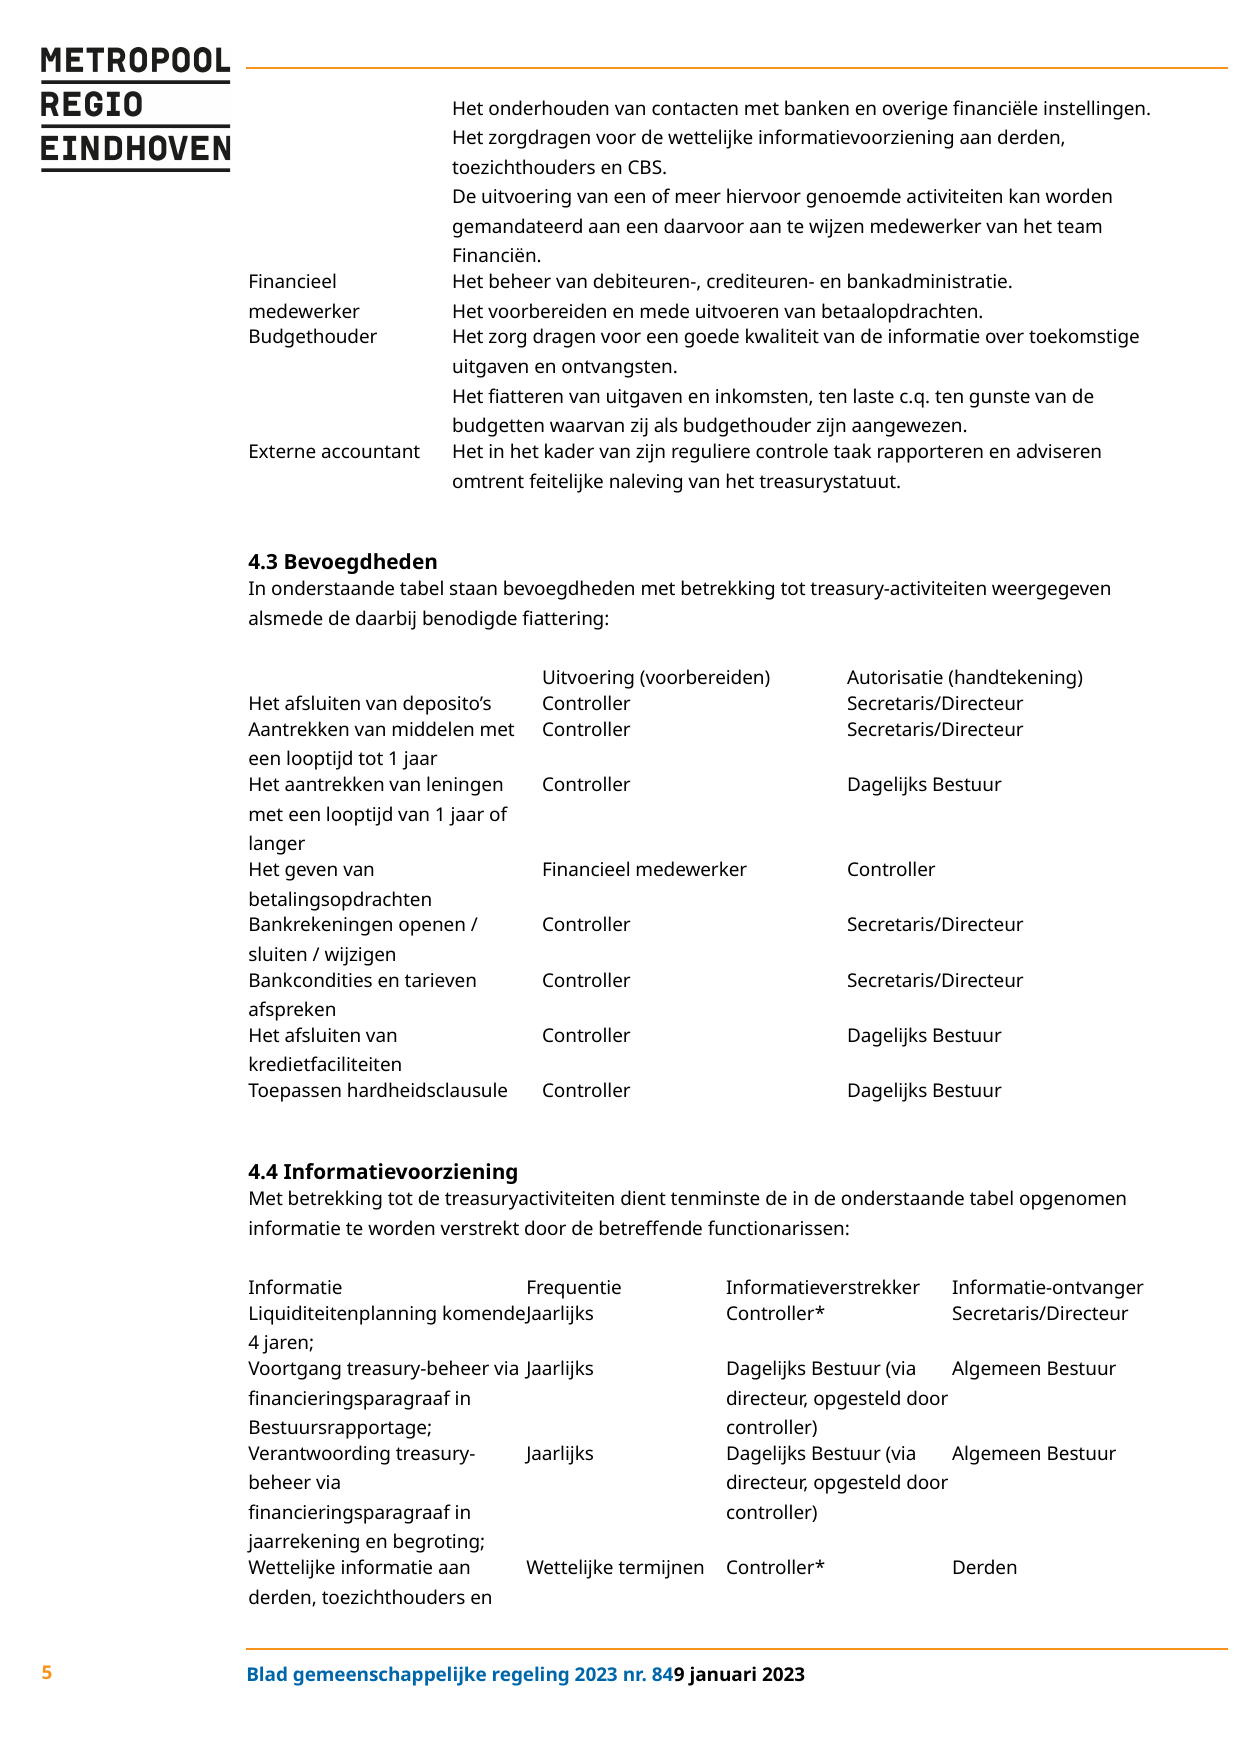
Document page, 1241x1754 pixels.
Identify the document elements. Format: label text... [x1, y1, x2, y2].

table_cell Liquiditeitenplanning komende 4 jaren; [248, 1300, 526, 1355]
table_cell Het aantrekken van leningen met een looptijd van 1 jaar of langer [248, 771, 542, 856]
table_header Informatieverstrekker [726, 1274, 952, 1300]
table_cell Financieel medewerker [248, 269, 452, 324]
table_cell Secretaris/Directeur [847, 911, 1152, 967]
table_cell Jaarlijks [526, 1300, 726, 1355]
table_header Autorisatie (handtekening) [847, 665, 1152, 690]
table_cell Voortgang treasury-beheer via financieringsparagraaf in Bestuursrapportage; [248, 1355, 526, 1440]
text Met betrekking tot de treasuryactiviteiten dient tenminste de in de onderstaande tabel opgenomen informatie te worden verstrekt door de betreffende functionarissen: [248, 1185, 1152, 1241]
table_header Informatie [248, 1274, 526, 1300]
table_cell Wettelijke informatie aan derden, toezichthouders en [248, 1555, 526, 1610]
table_cell Controller [847, 856, 1152, 911]
table_cell Secretaris/Directeur [847, 716, 1152, 771]
table_cell Aantrekken van middelen met een looptijd tot 1 jaar [248, 716, 542, 771]
text 4.4 Informatievoorziening [248, 1157, 1152, 1185]
table_cell Dagelijks Bestuur [847, 1078, 1152, 1103]
table_cell Dagelijks Bestuur [847, 771, 1152, 856]
table_cell Algemeen Bestuur [952, 1355, 1152, 1440]
table_cell Algemeen Bestuur [952, 1440, 1152, 1554]
table_cell Het afsluiten van deposito’s [248, 690, 542, 716]
table_cell Controller [542, 1078, 847, 1103]
table_cell Toepassen hardheidsclausule [248, 1078, 542, 1103]
text 4.3 Bevoegdheden [248, 547, 1152, 576]
table_cell Dagelijks Bestuur (via directeur, opgesteld door controller) [726, 1355, 952, 1440]
table_header Informatie-ontvanger [952, 1274, 1152, 1300]
table_cell Wettelijke termijnen [526, 1555, 726, 1610]
table_cell [248, 95, 452, 268]
table_cell Controller* [726, 1300, 952, 1355]
table_cell Het onderhouden van contacten met banken en overige financiële instellingen. Het zorgdragen voor de wettelijke informatievoorziening aan derden, toezichthouders en CBS. De uitvoering van een of meer hiervoor genoemde activiteiten kan worden gemandateerd aan een daarvoor aan te wijzen medewerker van het team Financiën. [452, 95, 1152, 268]
table_cell Controller [542, 911, 847, 967]
table_cell Budgethouder [248, 324, 452, 438]
table_cell Dagelijks Bestuur [847, 1022, 1152, 1077]
table_header Uitvoering (voorbereiden) [542, 665, 847, 690]
table_cell Bankcondities en tarieven afspreken [248, 967, 542, 1022]
table_cell Controller [542, 1022, 847, 1077]
table_cell Externe accountant [248, 438, 452, 493]
table_cell Verantwoording treasury-beheer via financieringsparagraaf in jaarrekening en begroting; [248, 1440, 526, 1554]
table_cell Secretaris/Directeur [847, 967, 1152, 1022]
table_cell Jaarlijks [526, 1440, 726, 1554]
table_cell Het afsluiten van kredietfaciliteiten [248, 1022, 542, 1077]
table_cell Financieel medewerker [542, 856, 847, 911]
table_cell Controller [542, 771, 847, 856]
table_cell Het in het kader van zijn reguliere controle taak rapporteren en adviseren omtrent feitelijke naleving van het treasurystatuut. [452, 438, 1152, 493]
table_cell Het geven van betalingsopdrachten [248, 856, 542, 911]
table_cell Bankrekeningen openen / sluiten / wijzigen [248, 911, 542, 967]
table_cell Dagelijks Bestuur (via directeur, opgesteld door controller) [726, 1440, 952, 1554]
table_cell Controller [542, 690, 847, 716]
table_cell Jaarlijks [526, 1355, 726, 1440]
text In onderstaande tabel staan bevoegdheden met betrekking tot treasury-activiteiten weergegeven alsmede de daarbij benodigde fiattering: [248, 576, 1152, 631]
table_cell Derden [952, 1555, 1152, 1610]
table_cell Secretaris/Directeur [952, 1300, 1152, 1355]
table_header Frequentie [526, 1274, 726, 1300]
table_header [248, 665, 542, 690]
table_cell Het zorg dragen voor een goede kwaliteit van de informatie over toekomstige uitgaven en ontvangsten. Het fiatteren van uitgaven en inkomsten, ten laste c.q. ten gunste van de budgetten waarvan zij als budgethouder zijn aangewezen. [452, 324, 1152, 438]
table_cell Controller [542, 716, 847, 771]
table_cell Het beheer van debiteuren-, crediteuren- en bankadministratie. Het voorbereiden en mede uitvoeren van betaalopdrachten. [452, 269, 1152, 324]
picture [41, 47, 231, 172]
table_cell Secretaris/Directeur [847, 690, 1152, 716]
table_cell Controller [542, 967, 847, 1022]
table_cell Controller* [726, 1555, 952, 1610]
